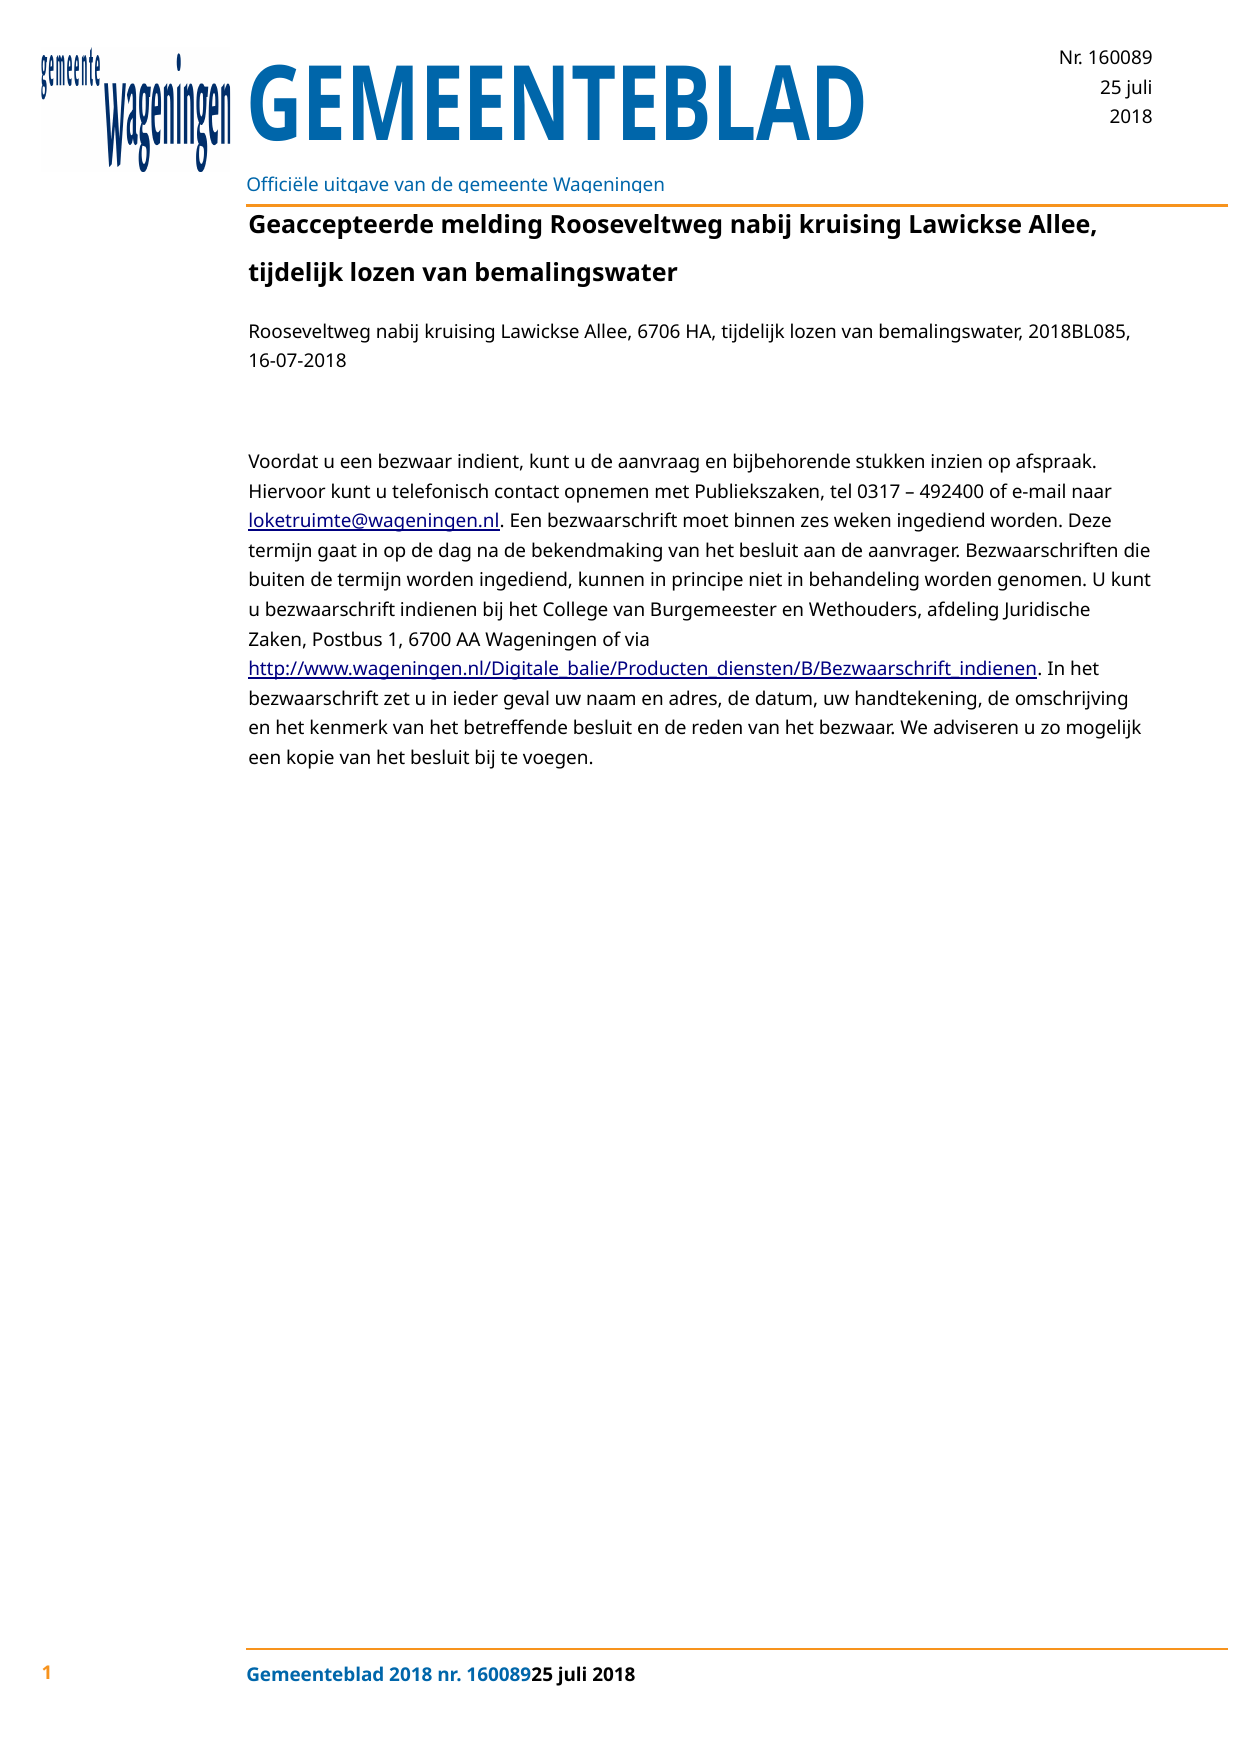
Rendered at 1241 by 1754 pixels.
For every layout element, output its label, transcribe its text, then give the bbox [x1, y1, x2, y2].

text Geaccepteerde melding Rooseveltweg nabij kruising Lawickse Allee, tijdelijk lozen van bemalingswater [248, 207, 1152, 288]
text Rooseveltweg nabij kruising Lawickse Allee, 6706 HA, tijdelijk lozen van bemalingswater, 2018BL085, 16-07-2018 [248, 318, 1152, 373]
text Voordat u een bezwaar indient, kunt u de aanvraag en bijbehorende stukken inzien op afspraak. Hiervoor kunt u telefonisch contact opnemen met Publiekszaken, tel 0317 – 492400 of e-mail naar loketruimte@wageningen.nl. Een bezwaarschrift moet binnen zes weken ingediend worden. Deze termijn gaat in op de dag na de bekendmaking van het besluit aan de aanvrager. Bezwaarschriften die buiten de termijn worden ingediend, kunnen in principe niet in behandeling worden genomen. U kunt u bezwaarschrift indienen bij het College van Burgemeester en Wethouders, afdeling Juridische Zaken, Postbus 1, 6700 AA Wageningen of via http://www.wageningen.nl/Digitale_balie/Producten_diensten/B/Bezwaarschrift_indienen. In het bezwaarschrift zet u in ieder geval uw naam en adres, de datum, uw handtekening, de omschrijving en het kenmerk van het betreffende besluit en de reden van het bezwaar. We adviseren u zo mogelijk een kopie van het besluit bij te voegen. [248, 448, 1152, 770]
picture [41, 47, 231, 172]
